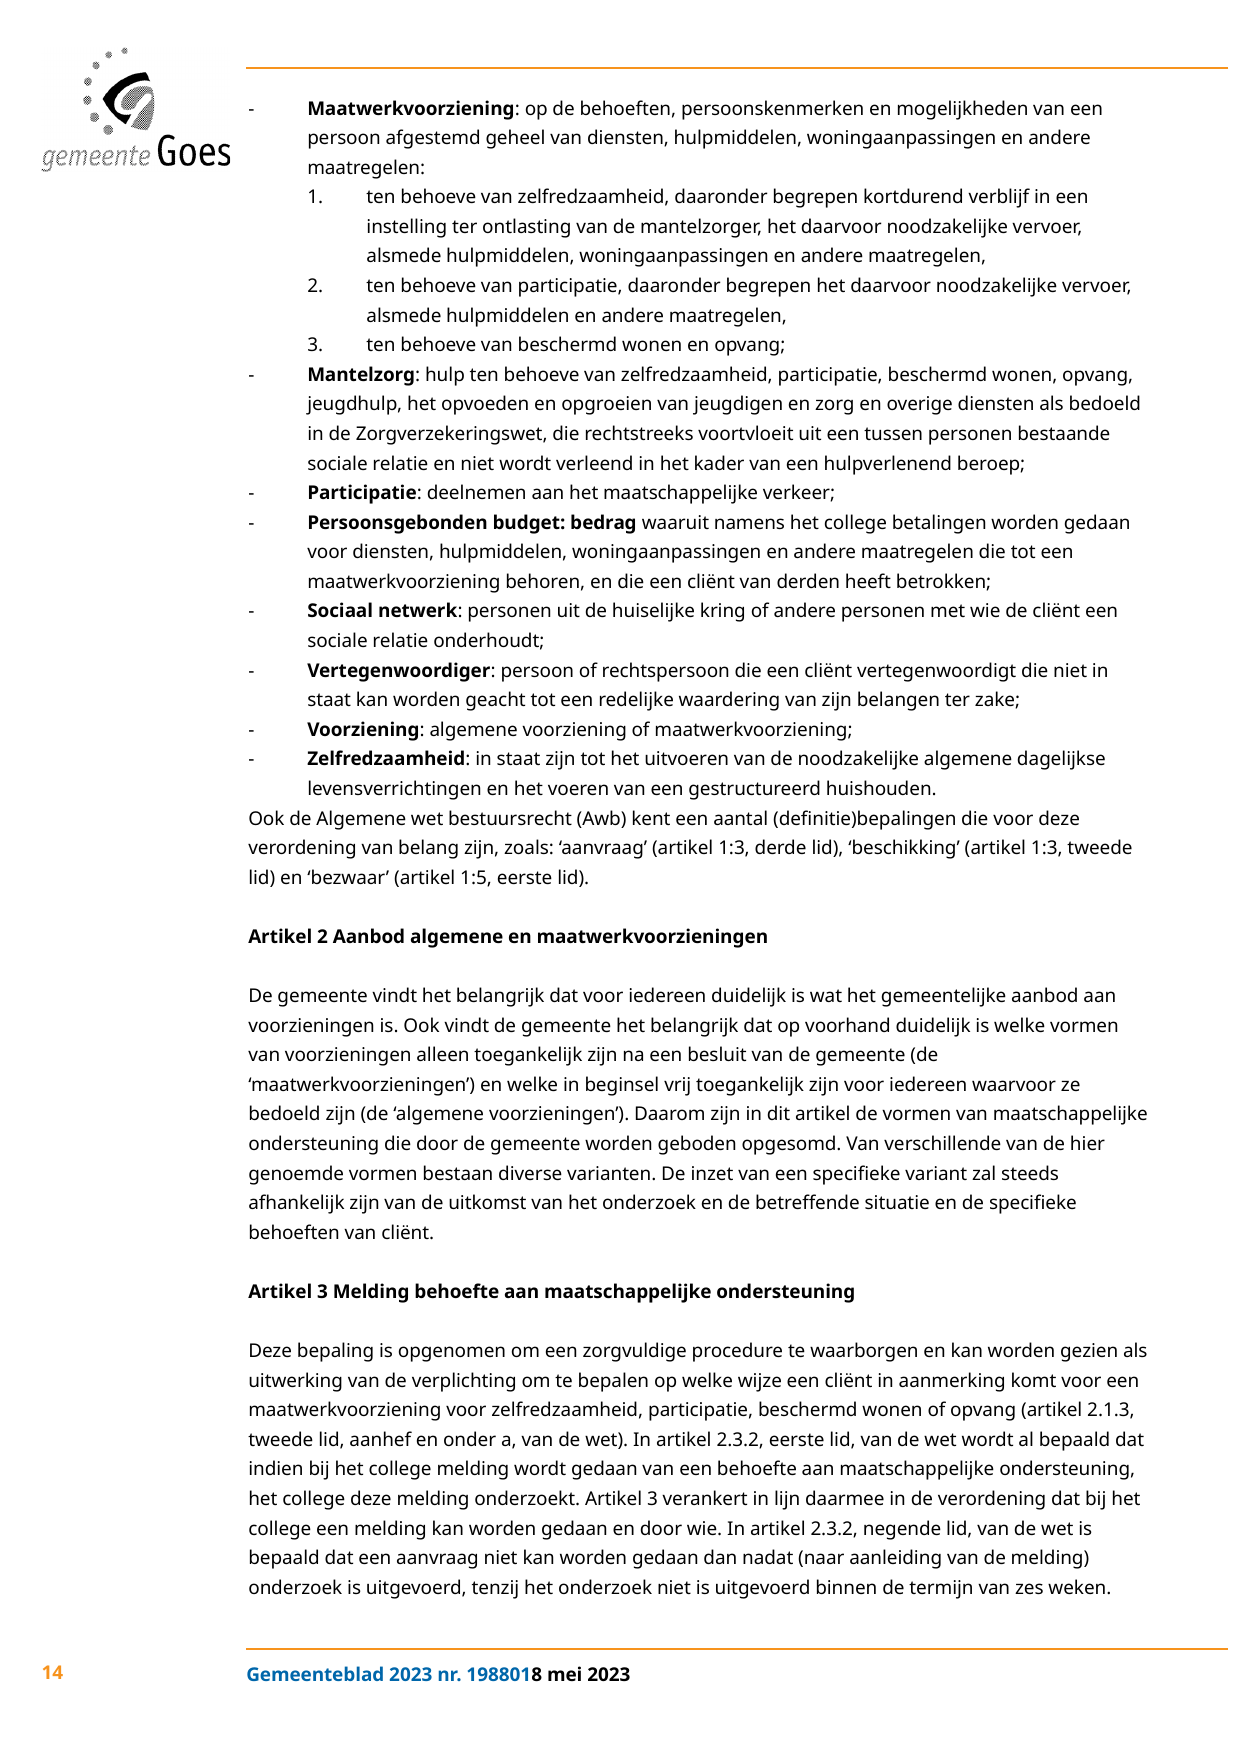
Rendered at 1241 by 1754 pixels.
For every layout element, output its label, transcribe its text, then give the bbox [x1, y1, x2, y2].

list Mantelzorg: hulp ten behoeve van zelfredzaamheid, participatie, beschermd wonen, opvang, jeugdhulp, het opvoeden en opgroeien van jeugdigen en zorg en overige diensten als bedoeld in de Zorgverzekeringswet, die rechtstreeks voortvloeit uit een tussen personen bestaande sociale relatie en niet wordt verleend in het kader van een hulpverlenend beroep; [248, 361, 1152, 476]
list Maatwerkvoorziening: op de behoeften, persoonskenmerken en mogelijkheden van een persoon afgestemd geheel van diensten, hulpmiddelen, woningaanpassingen en andere maatregelen: [248, 95, 1152, 180]
text Artikel 3 Melding behoefte aan maatschappelijke ondersteuning [248, 1278, 1152, 1304]
list ten behoeve van zelfredzaamheid, daaronder begrepen kortdurend verblijf in een instelling ter ontlasting van de mantelzorger, het daarvoor noodzakelijke vervoer, alsmede hulpmiddelen, woningaanpassingen en andere maatregelen, [307, 183, 1152, 268]
list Vertegenwoordiger: persoon of rechtspersoon die een cliënt vertegenwoordigt die niet in staat kan worden geacht tot een redelijke waardering van zijn belangen ter zake; [248, 657, 1152, 712]
list Sociaal netwerk: personen uit de huiselijke kring of andere personen met wie de cliënt een sociale relatie onderhoudt; [248, 598, 1152, 653]
list Voorziening: algemene voorziening of maatwerkvoorziening; [248, 716, 1152, 742]
list ten behoeve van beschermd wonen en opvang; [307, 331, 1152, 357]
text Artikel 2 Aanbod algemene en maatwerkvoorzieningen [248, 923, 1152, 949]
text Deze bepaling is opgenomen om een zorgvuldige procedure te waarborgen en kan worden gezien als uitwerking van de verplichting om te bepalen op welke wijze een cliënt in aanmerking komt voor een maatwerkvoorziening voor zelfredzaamheid, participatie, beschermd wonen of opvang (artikel 2.1.3, tweede lid, aanhef en onder a, van de wet). In artikel 2.3.2, eerste lid, van de wet wordt al bepaald dat indien bij het college melding wordt gedaan van een behoefte aan maatschappelijke ondersteuning, het college deze melding onderzoekt. Artikel 3 verankert in lijn daarmee in de verordening dat bij het college een melding kan worden gedaan en door wie. In artikel 2.3.2, negende lid, van de wet is bepaald dat een aanvraag niet kan worden gedaan dan nadat (naar aanleiding van de melding) onderzoek is uitgevoerd, tenzij het onderzoek niet is uitgevoerd binnen de termijn van zes weken. [248, 1337, 1152, 1600]
list ten behoeve van participatie, daaronder begrepen het daarvoor noodzakelijke vervoer, alsmede hulpmiddelen en andere maatregelen, [307, 272, 1152, 328]
list Persoonsgebonden budget: bedrag waaruit namens het college betalingen worden gedaan voor diensten, hulpmiddelen, woningaanpassingen en andere maatregelen die tot een maatwerkvoorziening behoren, en die een cliënt van derden heeft betrokken; [248, 509, 1152, 594]
list Zelfredzaamheid: in staat zijn tot het uitvoeren van de noodzakelijke algemene dagelijkse levensverrichtingen en het voeren van een gestructureerd huishouden. [248, 746, 1152, 801]
picture [41, 47, 231, 172]
list Participatie: deelnemen aan het maatschappelijke verkeer; [248, 479, 1152, 505]
text De gemeente vindt het belangrijk dat voor iedereen duidelijk is wat het gemeentelijke aanbod aan voorzieningen is. Ook vindt de gemeente het belangrijk dat op voorhand duidelijk is welke vormen van voorzieningen alleen toegankelijk zijn na een besluit van de gemeente (de ‘maatwerkvoorzieningen’) en welke in beginsel vrij toegankelijk zijn voor iedereen waarvoor ze bedoeld zijn (de ‘algemene voorzieningen’). Daarom zijn in dit artikel de vormen van maatschappelijke ondersteuning die door de gemeente worden geboden opgesomd. Van verschillende van de hier genoemde vormen bestaan diverse varianten. De inzet van een specifieke variant zal steeds afhankelijk zijn van de uitkomst van het onderzoek en de betreffende situatie en de specifieke behoeften van cliënt. [248, 982, 1152, 1245]
text Ook de Algemene wet bestuursrecht (Awb) kent een aantal (definitie)bepalingen die voor deze verordening van belang zijn, zoals: ‘aanvraag’ (artikel 1:3, derde lid), ‘beschikking’ (artikel 1:3, tweede lid) en ‘bezwaar’ (artikel 1:5, eerste lid). [248, 805, 1152, 890]
